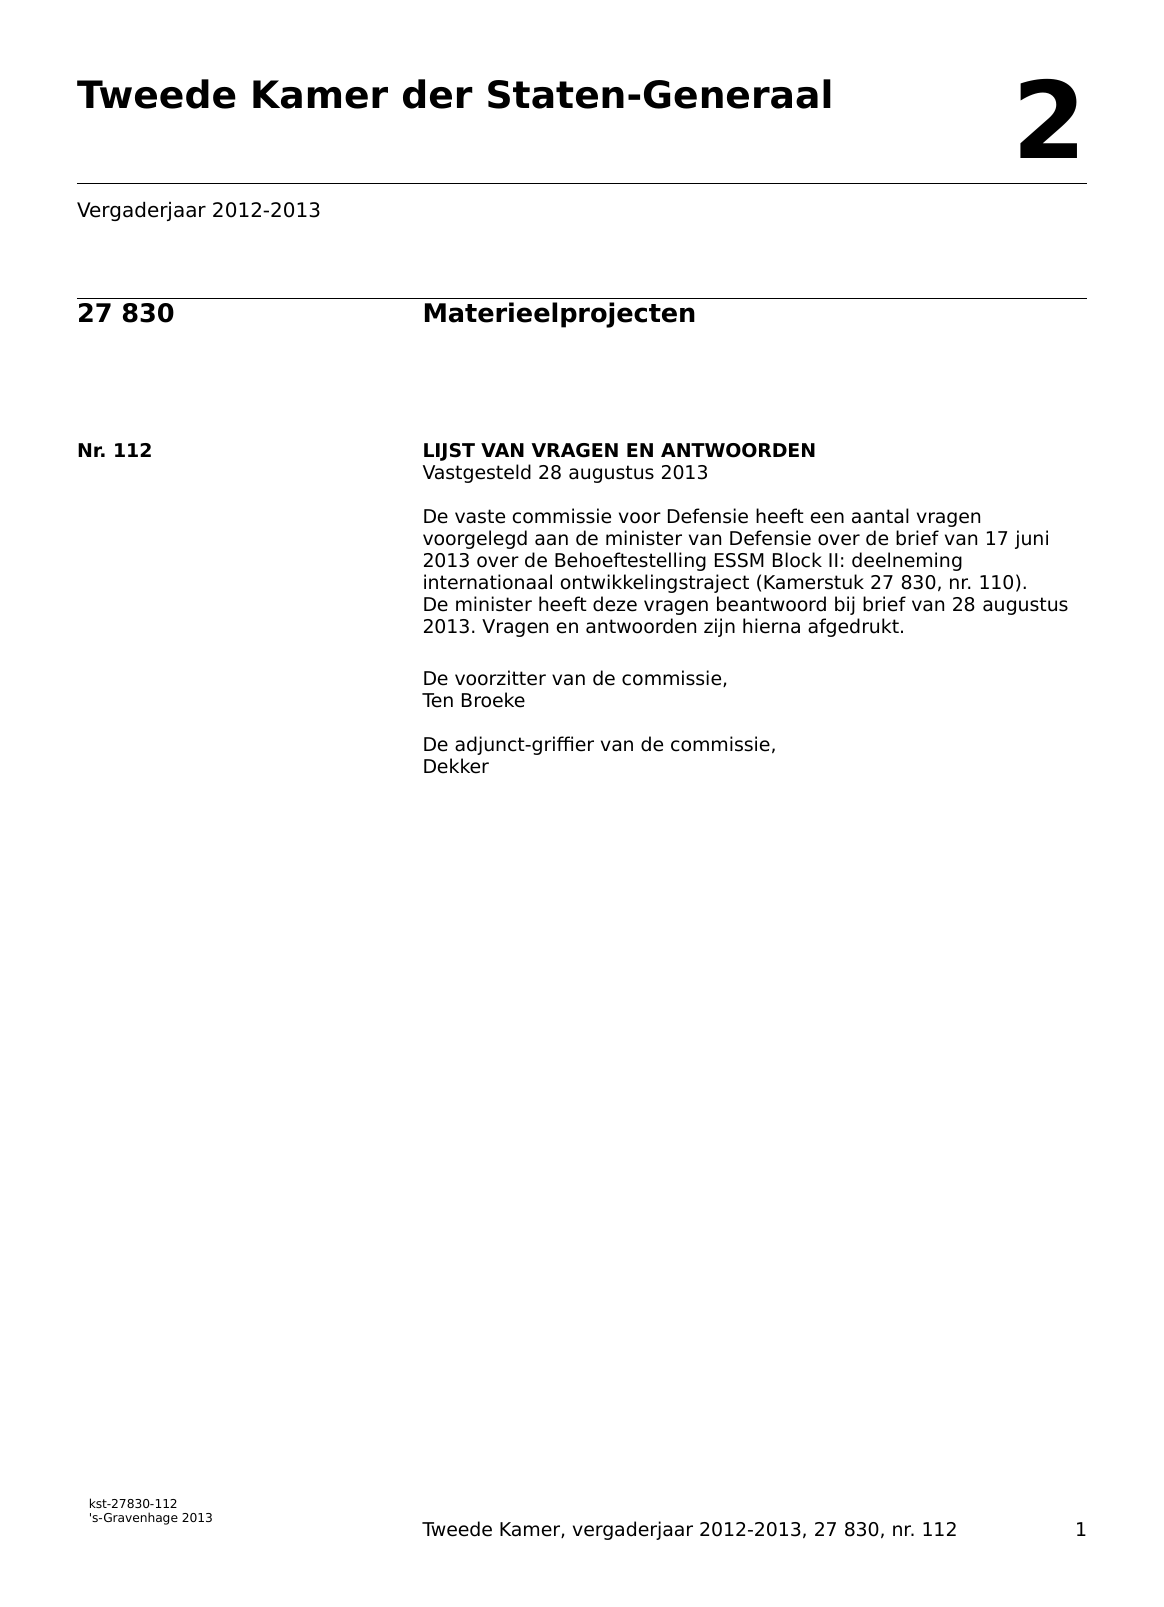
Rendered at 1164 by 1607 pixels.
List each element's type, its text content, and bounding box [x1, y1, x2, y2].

text De voorzitter van de commissie, Ten Broeke [422, 668, 1087, 712]
table_header 2 [886, 59, 1087, 183]
table_header Tweede Kamer der Staten-Generaal [77, 59, 886, 183]
text 's-Gravenhage 2013 [88, 1511, 323, 1525]
table_cell Vergaderjaar 2012-2013 [77, 184, 1087, 298]
text De adjunct-griffier van de commissie, Dekker [422, 734, 1087, 778]
text kst-27830-112 [88, 1497, 323, 1511]
subtitle 27 830 Materieelprojecten [77, 299, 1087, 329]
text De minister heeft deze vragen beantwoord bij brief van 28 augustus 2013. Vragen en antwoorden zijn hierna afgedrukt. [422, 594, 1087, 638]
text De vaste commissie voor Defensie heeft een aantal vragen voorgelegd aan de minister van Defensie over de brief van 17 juni 2013 over de Behoeftestelling ESSM Block II: deelneming internationaal ontwikkelingstraject (Kamerstuk 27 830, nr. 110). [422, 506, 1087, 594]
subtitle Nr. 112 LIJST VAN VRAGEN EN ANTWOORDEN [77, 440, 1087, 462]
text Vastgesteld 28 augustus 2013 [422, 462, 1087, 484]
